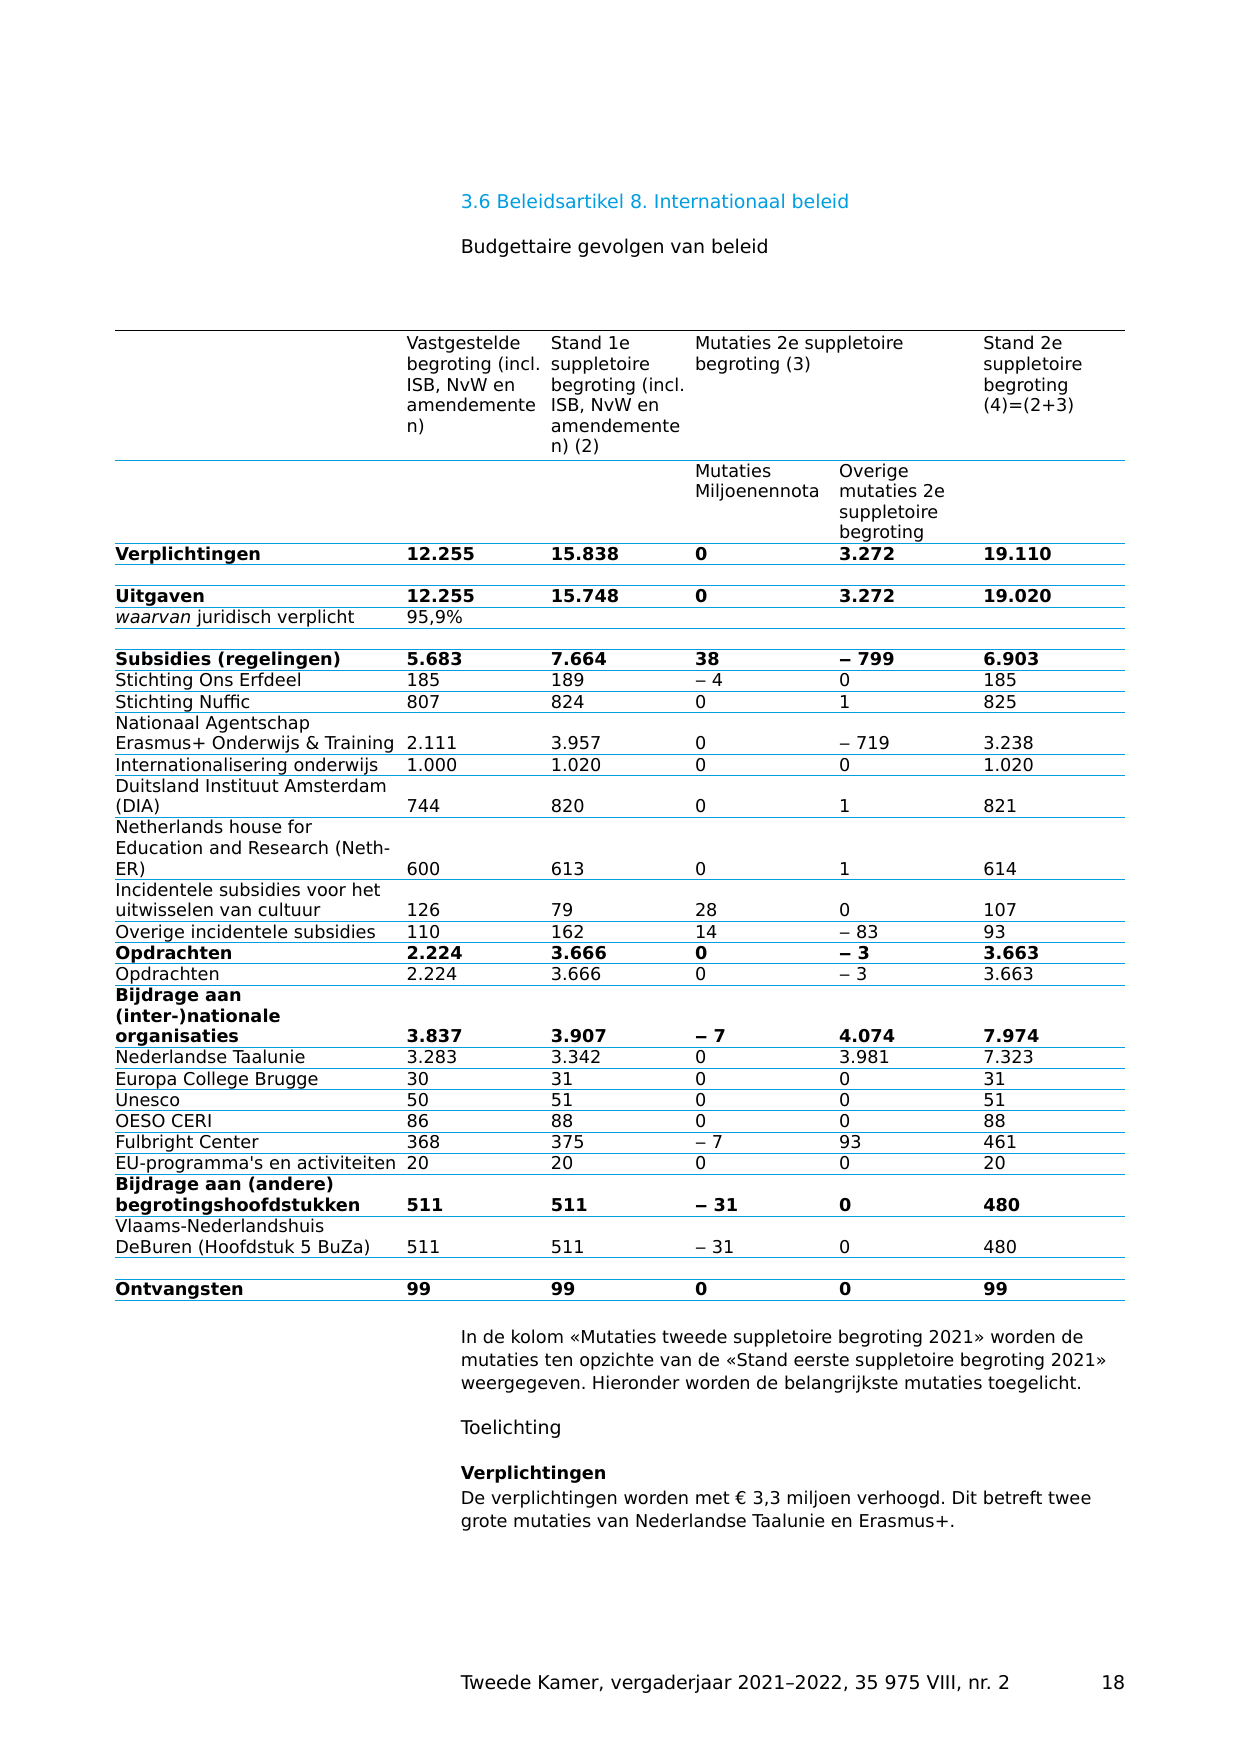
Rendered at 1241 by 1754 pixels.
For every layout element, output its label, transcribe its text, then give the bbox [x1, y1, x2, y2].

table_cell Uitgaven [115, 586, 403, 606]
table_cell 20 [980, 1154, 1125, 1174]
table_cell 3.837 [404, 986, 548, 1047]
table_cell 0 [692, 1069, 836, 1089]
table_cell [548, 608, 692, 628]
table_cell 5.683 [404, 650, 548, 670]
table_cell [980, 1258, 1125, 1278]
table_cell ‒ 7 [692, 986, 836, 1047]
table_cell Overige incidentele subsidies [115, 922, 403, 942]
table_cell 14 [692, 922, 836, 942]
table_cell ‒ 3 [836, 964, 980, 984]
table_cell [404, 1258, 548, 1278]
table_cell ‒ 3 [836, 943, 980, 963]
table_cell 51 [980, 1090, 1125, 1110]
table_cell 2.111 [404, 713, 548, 754]
table_cell 12.255 [404, 544, 548, 564]
table_cell Ontvangsten [115, 1280, 403, 1299]
table_cell [692, 1258, 836, 1278]
table_cell 1.000 [404, 755, 548, 775]
table_cell [115, 565, 259, 585]
table_cell 1 [836, 692, 980, 712]
table_cell 185 [980, 671, 1125, 691]
table_cell 3.283 [404, 1048, 548, 1068]
table_cell 93 [980, 922, 1125, 942]
table_cell 0 [692, 818, 836, 879]
table_cell 19.020 [980, 586, 1125, 606]
table_cell [115, 331, 259, 460]
table_cell 19.110 [980, 544, 1125, 564]
table_cell 126 [404, 880, 548, 921]
table_cell 0 [836, 1175, 980, 1216]
table_cell EU-programma's en activiteiten [115, 1154, 403, 1174]
table_header Tabel 15 Budgettaire gevolgen van beleid, beleidsartikel 8 (Tweede suppletoire begroting) (bedragen x € 1.000) [115, 282, 1125, 330]
table_cell 0 [836, 1280, 980, 1299]
table_cell waarvan juridisch verplicht [115, 608, 403, 628]
table_cell Verplichtingen [115, 544, 403, 564]
table_cell 107 [980, 880, 1125, 921]
table_cell ‒ 719 [836, 713, 980, 754]
table_cell ‒ 7 [692, 1133, 836, 1153]
table_cell 600 [404, 818, 548, 879]
table_cell 189 [548, 671, 692, 691]
table_cell Duitsland Instituut Amsterdam (DIA) [115, 776, 403, 817]
table_cell 0 [692, 964, 836, 984]
table_cell 511 [404, 1175, 548, 1216]
table_cell [548, 565, 692, 585]
table_cell [548, 461, 692, 543]
table_cell 0 [692, 1154, 836, 1174]
table_cell [115, 1258, 259, 1278]
table_cell [404, 565, 548, 585]
table_cell 614 [980, 818, 1125, 879]
table_cell 95,9% [404, 608, 548, 628]
table_cell 511 [548, 1217, 692, 1257]
table_cell [836, 1258, 980, 1278]
table_cell 0 [692, 586, 836, 606]
table_cell 3.272 [836, 586, 980, 606]
table_cell 110 [404, 922, 548, 942]
table_cell 821 [980, 776, 1125, 817]
table_cell Nederlandse Taalunie [115, 1048, 403, 1068]
table_cell Europa College Brugge [115, 1069, 403, 1089]
table_cell 38 [692, 650, 836, 670]
table_cell 0 [836, 1069, 980, 1089]
table_cell 368 [404, 1133, 548, 1153]
table_cell 50 [404, 1090, 548, 1110]
table_cell Stichting Ons Erfdeel [115, 671, 403, 691]
table_cell 0 [692, 1111, 836, 1131]
table_cell [259, 1258, 403, 1278]
table_cell [836, 629, 980, 649]
table_cell 15.748 [548, 586, 692, 606]
table_cell 86 [404, 1111, 548, 1131]
table_cell 99 [404, 1280, 548, 1299]
table_cell Vlaams-Nederlandshuis DeBuren (Hoofdstuk 5 BuZa) [115, 1217, 403, 1257]
table_cell 0 [836, 755, 980, 775]
table_cell ‒ 31 [692, 1175, 836, 1216]
table_cell Stand 2e suppletoire begroting (4)=(2+3) [980, 331, 1125, 460]
table_cell [404, 629, 548, 649]
table_cell 3.666 [548, 943, 692, 963]
text De verplichtingen worden met € 3,3 miljoen verhoogd. Dit betreft twee grote mutaties van Nederlandse Taalunie en Erasmus+. [461, 1486, 1125, 1532]
table_cell Bijdrage aan (andere) begrotingshoofdstukken [115, 1175, 403, 1216]
table_cell 3.981 [836, 1048, 980, 1068]
table_cell 1.020 [980, 755, 1125, 775]
table_cell Mutaties 2e suppletoire begroting (3) [692, 331, 980, 460]
table_cell 0 [836, 1111, 980, 1131]
table_cell 744 [404, 776, 548, 817]
table_cell [836, 608, 980, 628]
text Verplichtingen [461, 1461, 1125, 1484]
table_cell 0 [836, 671, 980, 691]
text In de kolom «Mutaties tweede suppletoire begroting 2021» worden de mutaties ten opzichte van de «Stand eerste suppletoire begroting 2021» weergegeven. Hieronder worden de belangrijkste mutaties toegelicht. [461, 1325, 1125, 1394]
table_cell ‒ 31 [692, 1217, 836, 1257]
table_cell 480 [980, 1175, 1125, 1216]
table_cell 28 [692, 880, 836, 921]
title 3.6 Beleidsartikel 8. Internationaal beleid [461, 191, 1125, 213]
table_cell Unesco [115, 1090, 403, 1110]
table_cell 0 [692, 1048, 836, 1068]
table_cell Bijdrage aan (inter-)nationale organisaties [115, 986, 403, 1047]
table_cell 375 [548, 1133, 692, 1153]
table_cell [404, 461, 548, 543]
table_cell 3.907 [548, 986, 692, 1047]
table_cell 30 [404, 1069, 548, 1089]
table_cell 3.666 [548, 964, 692, 984]
table_cell [980, 461, 1125, 543]
table_cell 3.663 [980, 964, 1125, 984]
table_cell 99 [980, 1280, 1125, 1299]
table_cell [259, 461, 403, 543]
table_cell Overige mutaties 2e suppletoire begroting [836, 461, 980, 543]
table_cell 0 [692, 713, 836, 754]
table_cell [980, 629, 1125, 649]
table_cell 1 [836, 818, 980, 879]
table_cell [836, 565, 980, 585]
table_cell 4.074 [836, 986, 980, 1047]
table_cell Internationalisering onderwijs [115, 755, 403, 775]
table_cell 79 [548, 880, 692, 921]
title Toelichting [461, 1417, 1125, 1461]
table_cell 0 [692, 1280, 836, 1299]
table_cell [548, 629, 692, 649]
table_cell Incidentele subsidies voor het uitwisselen van cultuur [115, 880, 403, 921]
table_cell [980, 565, 1125, 585]
table_cell 807 [404, 692, 548, 712]
table_cell [259, 565, 403, 585]
table_cell 20 [548, 1154, 692, 1174]
table_cell 511 [548, 1175, 692, 1216]
table_cell Vastgestelde begroting (incl. ISB, NvW en amendementen) [404, 331, 548, 460]
table_cell 825 [980, 692, 1125, 712]
table_cell [259, 331, 403, 460]
table_cell Stand 1e suppletoire begroting (incl. ISB, NvW en amendementen) (2) [548, 331, 692, 460]
table_cell 162 [548, 922, 692, 942]
table_cell 0 [692, 755, 836, 775]
table_cell 0 [692, 943, 836, 963]
table_cell 3.663 [980, 943, 1125, 963]
table_cell 88 [980, 1111, 1125, 1131]
table_cell 480 [980, 1217, 1125, 1257]
table_cell 820 [548, 776, 692, 817]
table_cell [548, 1258, 692, 1278]
table_cell 0 [836, 880, 980, 921]
table_cell ‒ 4 [692, 671, 836, 691]
table_cell 99 [548, 1280, 692, 1299]
table_cell 0 [836, 1217, 980, 1257]
table_cell [692, 565, 836, 585]
table_cell ‒ 83 [836, 922, 980, 942]
title Budgettaire gevolgen van beleid [461, 236, 1125, 258]
table_cell [980, 608, 1125, 628]
table_cell 31 [548, 1069, 692, 1089]
table_cell 2.224 [404, 943, 548, 963]
table_cell 0 [692, 1090, 836, 1110]
table_cell 824 [548, 692, 692, 712]
table_cell 0 [692, 544, 836, 564]
table_cell Netherlands house for Education and Research (Neth-ER) [115, 818, 403, 879]
table_cell 6.903 [980, 650, 1125, 670]
table_cell 3.238 [980, 713, 1125, 754]
table_cell 0 [836, 1154, 980, 1174]
table_cell ‒ 799 [836, 650, 980, 670]
table_cell Opdrachten [115, 964, 403, 984]
table_cell 511 [404, 1217, 548, 1257]
table_cell Mutaties Miljoenennota [692, 461, 836, 543]
table_cell [115, 461, 259, 543]
table_cell 3.272 [836, 544, 980, 564]
table_cell 15.838 [548, 544, 692, 564]
table_cell 12.255 [404, 586, 548, 606]
table_cell 185 [404, 671, 548, 691]
table_cell 3.342 [548, 1048, 692, 1068]
table_cell 51 [548, 1090, 692, 1110]
table_cell [115, 629, 259, 649]
table_cell 0 [692, 776, 836, 817]
table_cell 1 [836, 776, 980, 817]
table_cell 20 [404, 1154, 548, 1174]
table_cell 31 [980, 1069, 1125, 1089]
table_cell 461 [980, 1133, 1125, 1153]
table_cell 1.020 [548, 755, 692, 775]
table_cell 2.224 [404, 964, 548, 984]
table_cell Fulbright Center [115, 1133, 403, 1153]
table_cell 613 [548, 818, 692, 879]
table_cell 93 [836, 1133, 980, 1153]
table_cell 7.664 [548, 650, 692, 670]
table_cell 7.323 [980, 1048, 1125, 1068]
table_cell 3.957 [548, 713, 692, 754]
table_cell 88 [548, 1111, 692, 1131]
table_cell [259, 629, 403, 649]
table_cell 0 [836, 1090, 980, 1110]
table_cell Subsidies (regelingen) [115, 650, 403, 670]
table_cell Stichting Nuffic [115, 692, 403, 712]
table_cell 0 [692, 692, 836, 712]
table_cell [692, 629, 836, 649]
table_cell [692, 608, 836, 628]
table_cell Opdrachten [115, 943, 403, 963]
table_cell Nationaal Agentschap Erasmus+ Onderwijs & Training [115, 713, 403, 754]
table_cell 7.974 [980, 986, 1125, 1047]
table_cell OESO CERI [115, 1111, 403, 1131]
